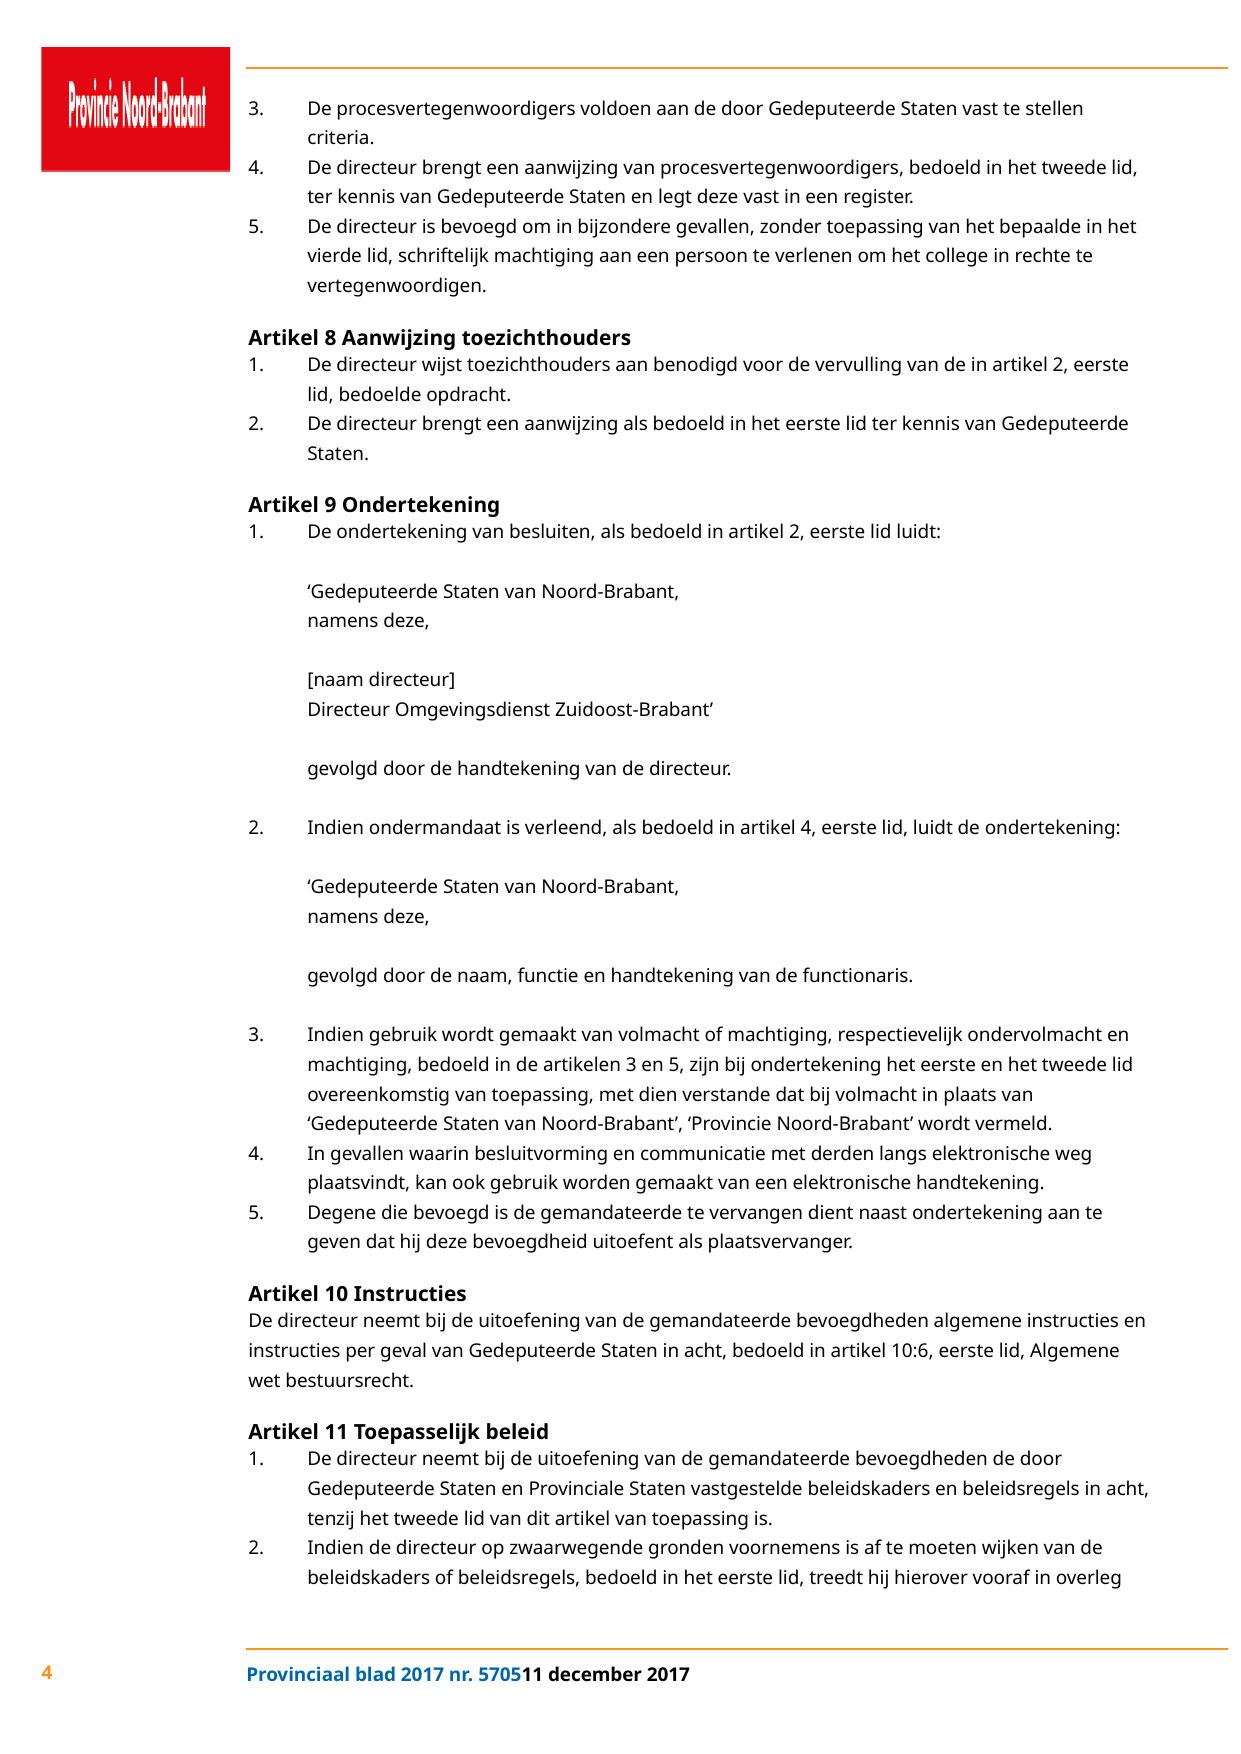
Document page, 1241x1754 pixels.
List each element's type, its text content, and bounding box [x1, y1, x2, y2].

text De directeur neemt bij de uitoefening van de gemandateerde bevoegdheden algemene instructies en instructies per geval van Gedeputeerde Staten in acht, bedoeld in artikel 10:6, eerste lid, Algemene wet bestuursrecht. [248, 1308, 1152, 1392]
list Indien ondermandaat is verleend, als bedoeld in artikel 4, eerste lid, luidt de ondertekening: [248, 814, 1152, 840]
list Directeur Omgevingsdienst Zuidoost-Brabant’ [248, 696, 1152, 722]
list Indien de directeur op zwaarwegende gronden voornemens is af te moeten wijken van de beleidskaders of beleidsregels, bedoeld in het eerste lid, treedt hij hierover vooraf in overleg [248, 1534, 1152, 1590]
list gevolgd door de naam, functie en handtekening van de functionaris. [248, 962, 1152, 988]
text Artikel 9 Ondertekening [248, 490, 1152, 519]
list ‘Gedeputeerde Staten van Noord-Brabant, [248, 874, 1152, 899]
list De ondertekening van besluiten, als bedoeld in artikel 2, eerste lid luidt: [248, 519, 1152, 544]
list De directeur neemt bij de uitoefening van de gemandateerde bevoegdheden de door Gedeputeerde Staten en Provinciale Staten vastgestelde beleidskaders en beleidsregels in acht, tenzij het tweede lid van dit artikel van toepassing is. [248, 1446, 1152, 1531]
list namens deze, [248, 607, 1152, 633]
list De procesvertegenwoordigers voldoen aan de door Gedeputeerde Staten vast te stellen criteria. [248, 95, 1152, 150]
text Artikel 11 Toepasselijk beleid [248, 1417, 1152, 1446]
list In gevallen waarin besluitvorming en communicatie met derden langs elektronische weg plaatsvindt, kan ook gebruik worden gemaakt van een elektronische handtekening. [248, 1140, 1152, 1195]
list Degene die bevoegd is de gemandateerde te vervangen dient naast ondertekening aan te geven dat hij deze bevoegdheid uitoefent als plaatsvervanger. [248, 1199, 1152, 1254]
list De directeur wijst toezichthouders aan benodigd voor de vervulling van de in artikel 2, eerste lid, bedoelde opdracht. [248, 351, 1152, 406]
list [naam directeur] [248, 667, 1152, 692]
list De directeur brengt een aanwijzing als bedoeld in het eerste lid ter kennis van Gedeputeerde Staten. [248, 410, 1152, 466]
picture [41, 47, 231, 172]
list Indien gebruik wordt gemaakt van volmacht of machtiging, respectievelijk ondervolmacht en machtiging, bedoeld in de artikelen 3 en 5, zijn bij ondertekening het eerste en het tweede lid overeenkomstig van toepassing, met dien verstande dat bij volmacht in plaats van ‘Gedeputeerde Staten van Noord-Brabant’, ‘Provincie Noord-Brabant’ wordt vermeld. [248, 1022, 1152, 1136]
list gevolgd door de handtekening van de directeur. [248, 755, 1152, 781]
list namens deze, [248, 903, 1152, 929]
list De directeur is bevoegd om in bijzondere gevallen, zonder toepassing van het bepaalde in het vierde lid, schriftelijk machtiging aan een persoon te verlenen om het college in rechte te vertegenwoordigen. [248, 213, 1152, 298]
text Artikel 8 Aanwijzing toezichthouders [248, 323, 1152, 351]
list De directeur brengt een aanwijzing van procesvertegenwoordigers, bedoeld in het tweede lid, ter kennis van Gedeputeerde Staten en legt deze vast in een register. [248, 154, 1152, 209]
list ‘Gedeputeerde Staten van Noord-Brabant, [248, 578, 1152, 604]
text Artikel 10 Instructies [248, 1279, 1152, 1308]
